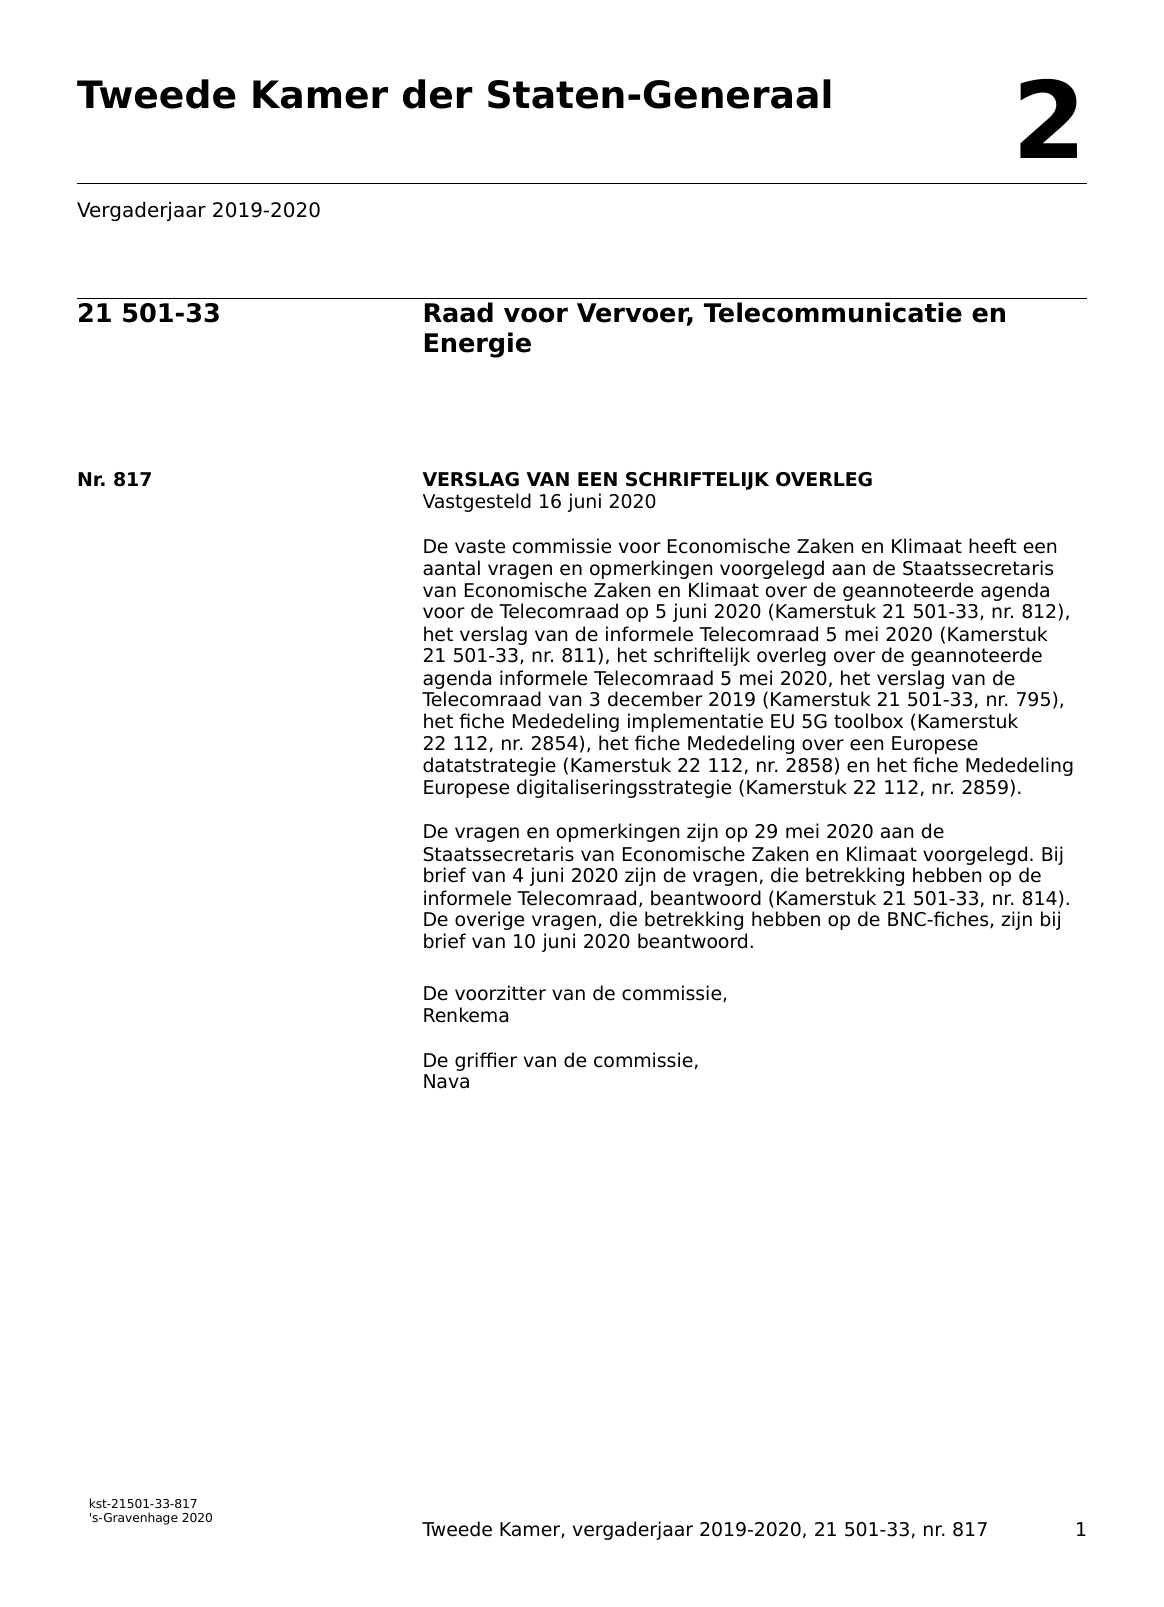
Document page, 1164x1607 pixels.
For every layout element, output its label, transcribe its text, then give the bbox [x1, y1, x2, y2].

subtitle 21 501-33 Raad voor Vervoer, Telecommunicatie en Energie [77, 299, 1087, 358]
table_header Tweede Kamer der Staten-Generaal [77, 59, 886, 183]
text De vragen en opmerkingen zijn op 29 mei 2020 aan de Staatssecretaris van Economische Zaken en Klimaat voorgelegd. Bij brief van 4 juni 2020 zijn de vragen, die betrekking hebben op de informele Telecomraad, beantwoord (Kamerstuk 21 501-33, nr. 814). De overige vragen, die betrekking hebben op de BNC-fiches, zijn bij brief van 10 juni 2020 beantwoord. [422, 821, 1087, 953]
text Vastgesteld 16 juni 2020 [422, 491, 1087, 513]
text De griffier van de commissie, Nava [422, 1049, 1087, 1093]
table_header 2 [886, 59, 1087, 183]
table_cell Vergaderjaar 2019-2020 [77, 184, 1087, 298]
text De voorzitter van de commissie, Renkema [422, 983, 1087, 1027]
text kst-21501-33-817 [88, 1497, 323, 1511]
text De vaste commissie voor Economische Zaken en Klimaat heeft een aantal vragen en opmerkingen voorgelegd aan de Staatssecretaris van Economische Zaken en Klimaat over de geannoteerde agenda voor de Telecomraad op 5 juni 2020 (Kamerstuk 21 501-33, nr. 812), het verslag van de informele Telecomraad 5 mei 2020 (Kamerstuk 21 501-33, nr. 811), het schriftelijk overleg over de geannoteerde agenda informele Telecomraad 5 mei 2020, het verslag van de Telecomraad van 3 december 2019 (Kamerstuk 21 501-33, nr. 795), het fiche Mededeling implementatie EU 5G toolbox (Kamerstuk 22 112, nr. 2854), het fiche Mededeling over een Europese datatstrategie (Kamerstuk 22 112, nr. 2858) en het fiche Mededeling Europese digitaliseringsstrategie (Kamerstuk 22 112, nr. 2859). [422, 536, 1087, 799]
text 's-Gravenhage 2020 [88, 1511, 323, 1525]
subtitle Nr. 817 VERSLAG VAN EEN SCHRIFTELIJK OVERLEG [77, 469, 1087, 491]
